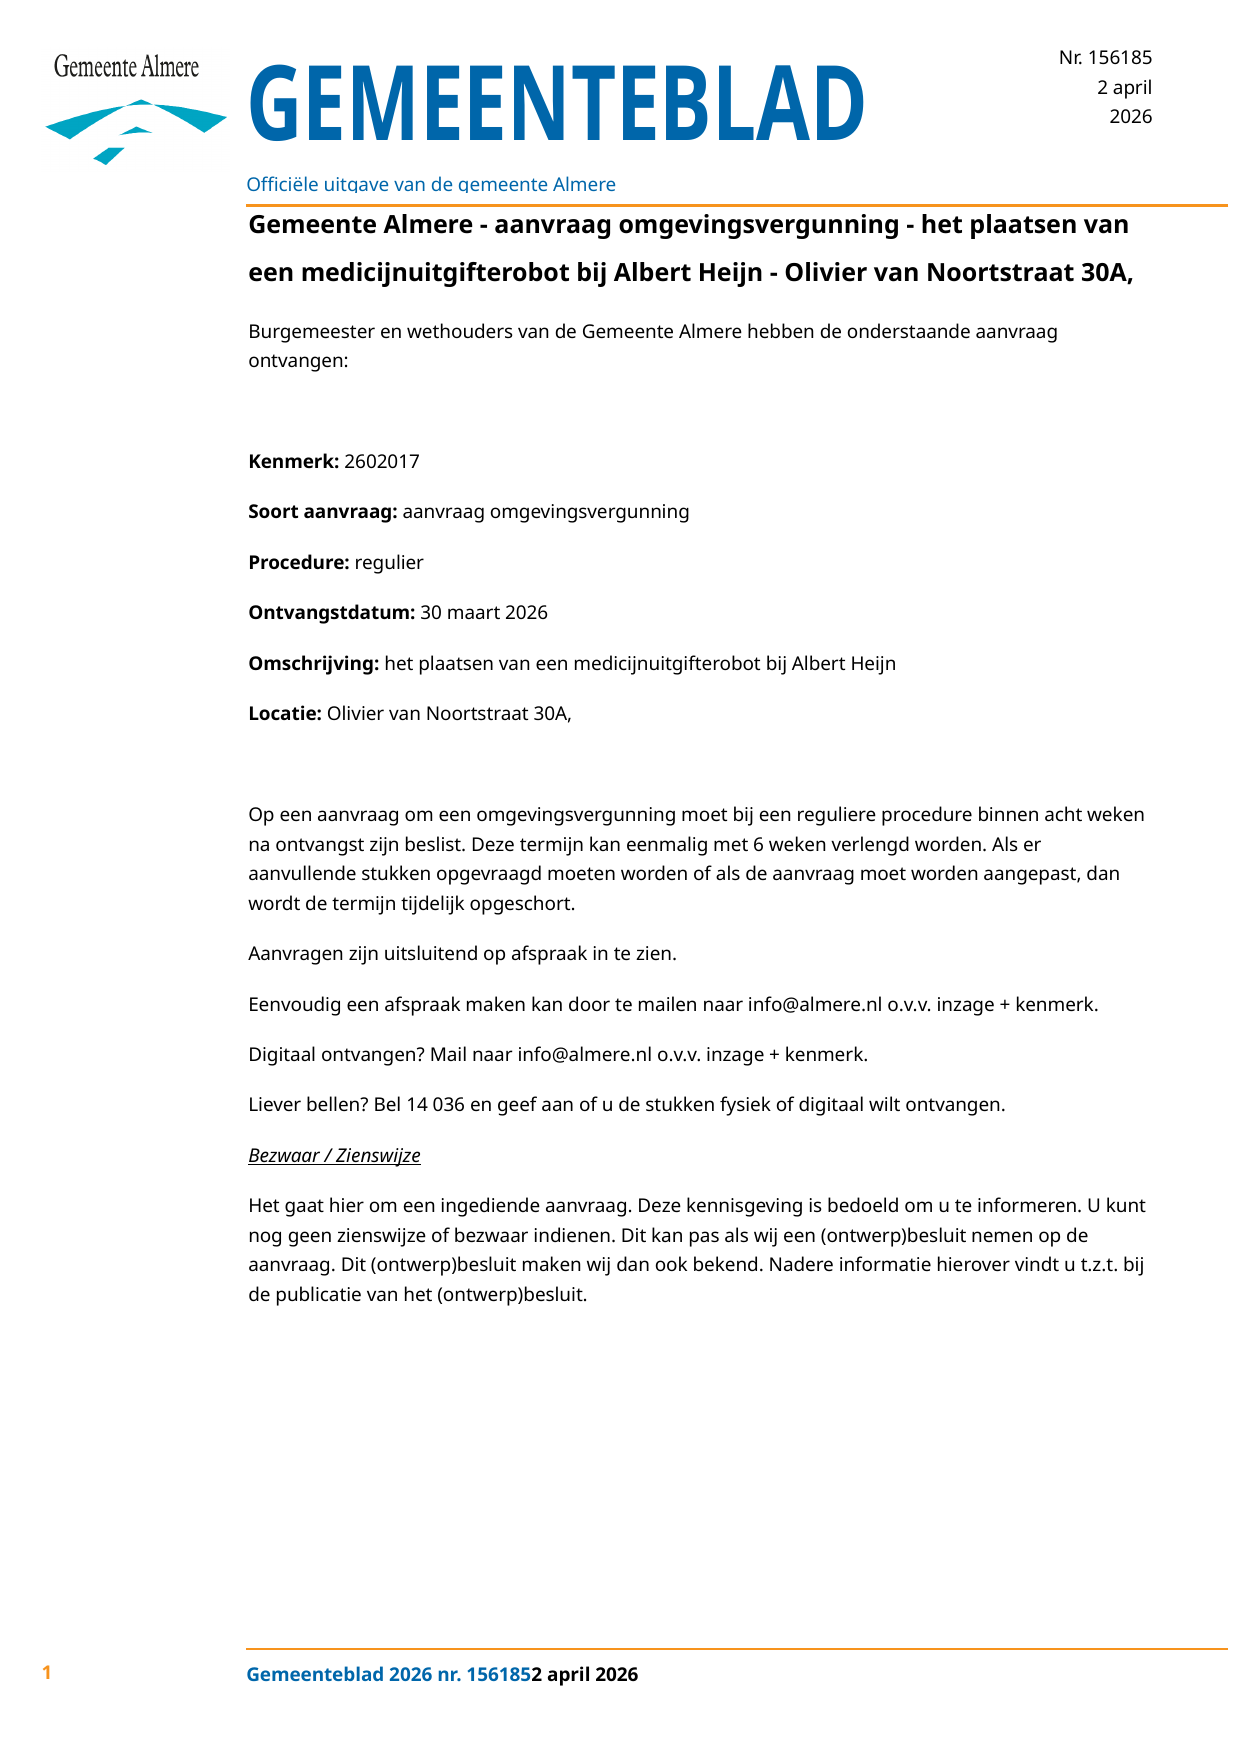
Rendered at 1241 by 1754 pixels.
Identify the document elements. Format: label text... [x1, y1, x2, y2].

text Bezwaar / Zienswijze [248, 1142, 1152, 1168]
text Locatie: Olivier van Noortstraat 30A, [248, 700, 1152, 726]
text Op een aanvraag om een omgevingsvergunning moet bij een reguliere procedure binnen acht weken na ontvangst zijn beslist. Deze termijn kan eenmalig met 6 weken verlengd worden. Als er aanvullende stukken opgevraagd moeten worden of als de aanvraag moet worden aangepast, dan wordt de termijn tijdelijk opgeschort. [248, 801, 1152, 916]
text Eenvoudig een afspraak maken kan door te mailen naar info@almere.nl o.v.v. inzage + kenmerk. [248, 991, 1152, 1017]
text Gemeente Almere - aanvraag omgevingsvergunning - het plaatsen van een medicijnuitgifterobot bij Albert Heijn - Olivier van Noortstraat 30A, [248, 207, 1152, 288]
text Digitaal ontvangen? Mail naar info@almere.nl o.v.v. inzage + kenmerk. [248, 1041, 1152, 1067]
text Ontvangstdatum: 30 maart 2026 [248, 599, 1152, 625]
text Omschrijving: het plaatsen van een medicijnuitgifterobot bij Albert Heijn [248, 650, 1152, 676]
text Het gaat hier om een ingediende aanvraag. Deze kennisgeving is bedoeld om u te informeren. U kunt nog geen zienswijze of bezwaar indienen. Dit kan pas als wij een (ontwerp)besluit nemen op de aanvraag. Dit (ontwerp)besluit maken wij dan ook bekend. Nadere informatie hierover vindt u t.z.t. bij de publicatie van het (ontwerp)besluit. [248, 1192, 1152, 1307]
text Burgemeester en wethouders van de Gemeente Almere hebben de onderstaande aanvraag ontvangen: [248, 318, 1152, 373]
text Kenmerk: 2602017 [248, 448, 1152, 474]
text Aanvragen zijn uitsluitend op afspraak in te zien. [248, 940, 1152, 966]
text Soort aanvraag: aanvraag omgevingsvergunning [248, 499, 1152, 524]
text Liever bellen? Bel 14 036 en geef aan of u de stukken fysiek of digitaal wilt ontvangen. [248, 1092, 1152, 1117]
picture [41, 47, 231, 172]
text Procedure: regulier [248, 549, 1152, 575]
